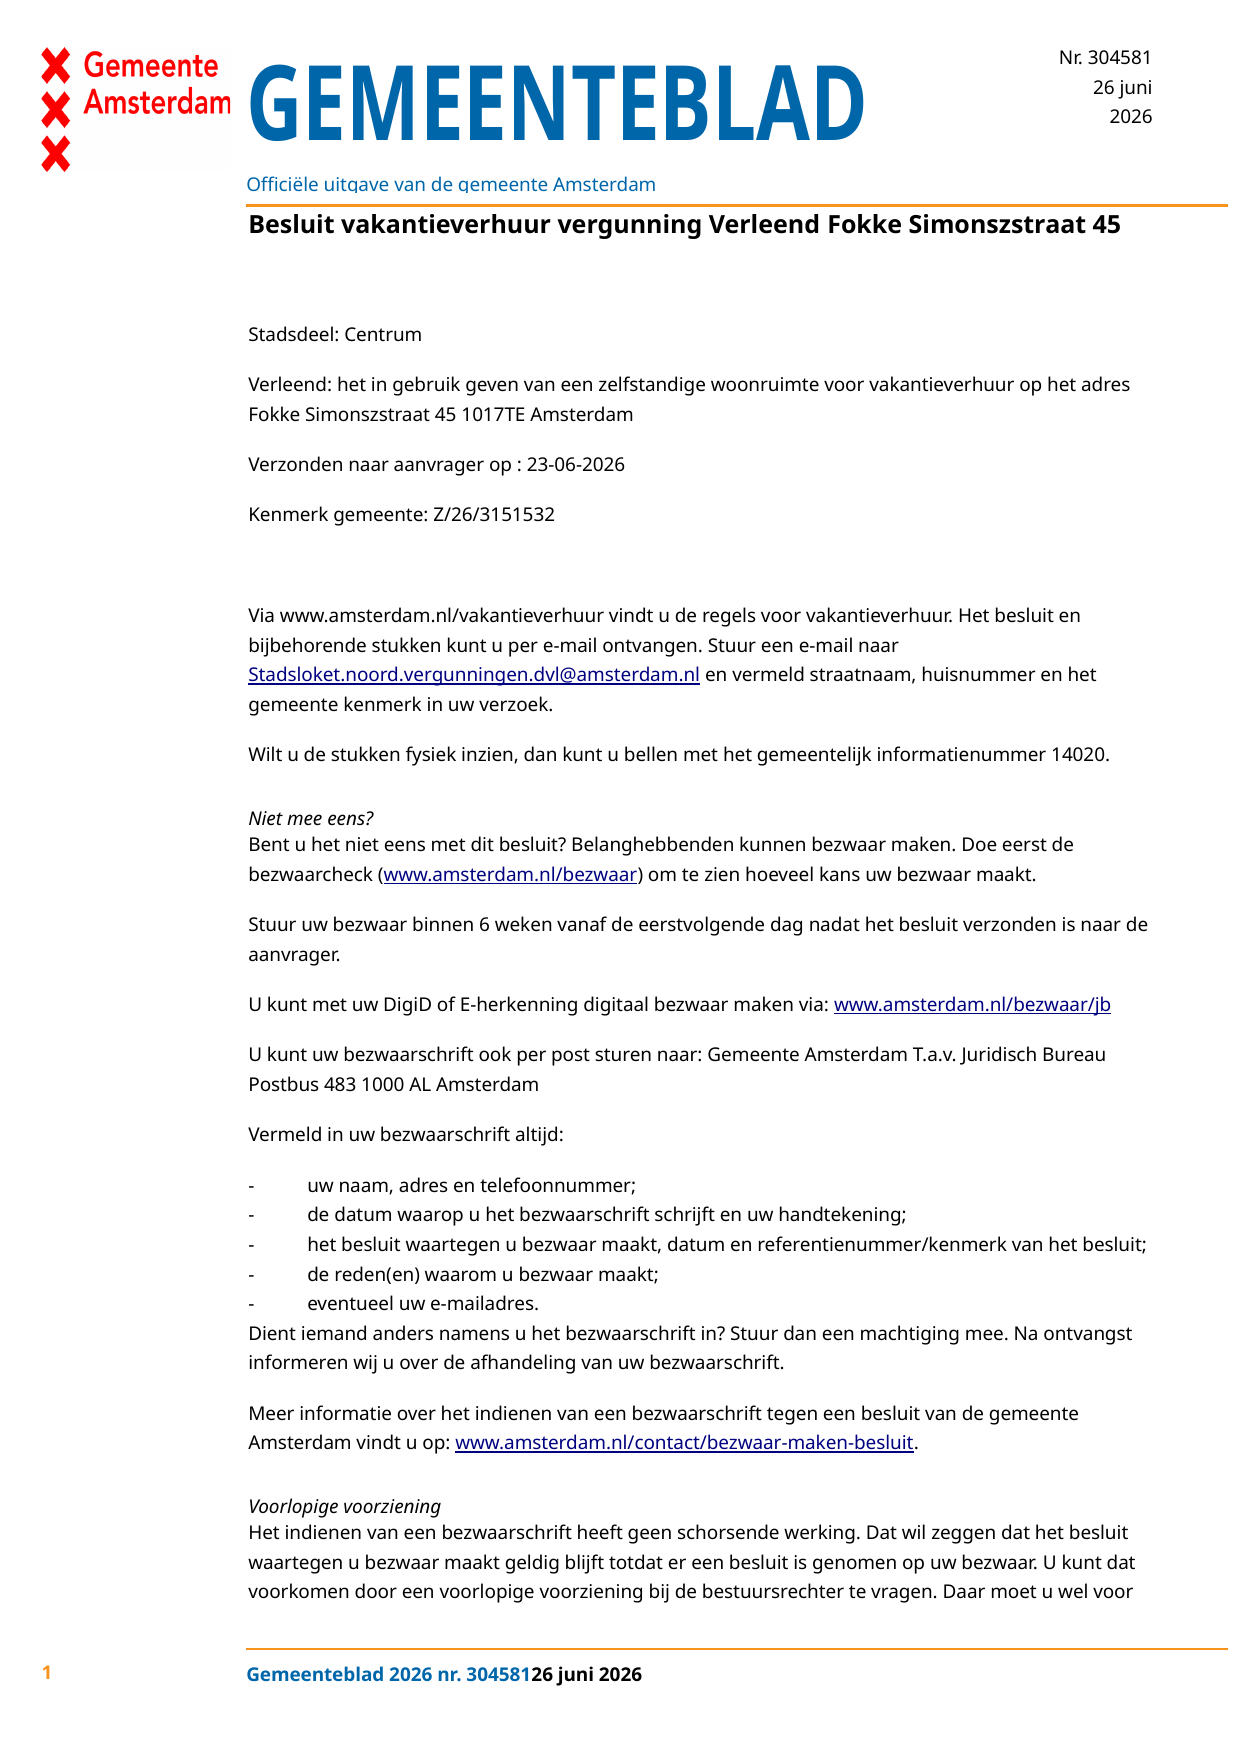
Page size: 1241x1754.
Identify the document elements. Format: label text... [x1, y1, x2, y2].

text Dient iemand anders namens u het bezwaarschrift in? Stuur dan een machtiging mee. Na ontvangst informeren wij u over de afhandeling van uw bezwaarschrift. [248, 1320, 1152, 1375]
text Kenmerk gemeente: Z/26/3151532 [248, 502, 1152, 527]
text U kunt met uw DigiD of E-herkenning digitaal bezwaar maken via: www.amsterdam.nl/bezwaar/jb [248, 991, 1152, 1017]
text Niet mee eens? [248, 806, 1152, 831]
text Stadsdeel: Centrum [248, 321, 1152, 346]
list de reden(en) waarom u bezwaar maakt; [248, 1261, 1152, 1287]
text Stuur uw bezwaar binnen 6 weken vanaf de eerstvolgende dag nadat het besluit verzonden is naar de aanvrager. [248, 911, 1152, 967]
text Meer informatie over het indienen van een bezwaarschrift tegen een besluit van de gemeente Amsterdam vindt u op: www.amsterdam.nl/contact/bezwaar-maken-besluit. [248, 1400, 1152, 1455]
text U kunt uw bezwaarschrift ook per post sturen naar: Gemeente Amsterdam T.a.v. Juridisch Bureau Postbus 483 1000 AL Amsterdam [248, 1042, 1152, 1097]
text Verleend: het in gebruik geven van een zelfstandige woonruimte voor vakantieverhuur op het adres Fokke Simonszstraat 45 1017TE Amsterdam [248, 371, 1152, 426]
picture [41, 47, 231, 172]
text Bent u het niet eens met dit besluit? Belanghebbenden kunnen bezwaar maken. Doe eerst de bezwaarcheck (www.amsterdam.nl/bezwaar) om te zien hoeveel kans uw bezwaar maakt. [248, 831, 1152, 887]
text Besluit vakantieverhuur vergunning Verleend Fokke Simonszstraat 45 [248, 207, 1152, 241]
list de datum waarop u het bezwaarschrift schrijft en uw handtekening; [248, 1202, 1152, 1227]
text Vermeld in uw bezwaarschrift altijd: [248, 1122, 1152, 1147]
list het besluit waartegen u bezwaar maakt, datum en referentienummer/kenmerk van het besluit; [248, 1231, 1152, 1257]
list uw naam, adres en telefoonnummer; [248, 1172, 1152, 1198]
list eventueel uw e-mailadres. [248, 1290, 1152, 1316]
text Wilt u de stukken fysiek inzien, dan kunt u bellen met het gemeentelijk informatienummer 14020. [248, 742, 1152, 767]
text Via www.amsterdam.nl/vakantieverhuur vindt u de regels voor vakantieverhuur. Het besluit en bijbehorende stukken kunt u per e-mail ontvangen. Stuur een e-mail naar Stadsloket.noord.vergunningen.dvl@amsterdam.nl en vermeld straatnaam, huisnummer en het gemeente kenmerk in uw verzoek. [248, 602, 1152, 717]
text Het indienen van een bezwaarschrift heeft geen schorsende werking. Dat wil zeggen dat het besluit waartegen u bezwaar maakt geldig blijft totdat er een besluit is genomen op uw bezwaar. U kunt dat voorkomen door een voorlopige voorziening bij de bestuursrechter te vragen. Daar moet u wel voor [248, 1519, 1152, 1604]
text Voorlopige voorziening [248, 1493, 1152, 1519]
text Verzonden naar aanvrager op : 23-06-2026 [248, 451, 1152, 477]
